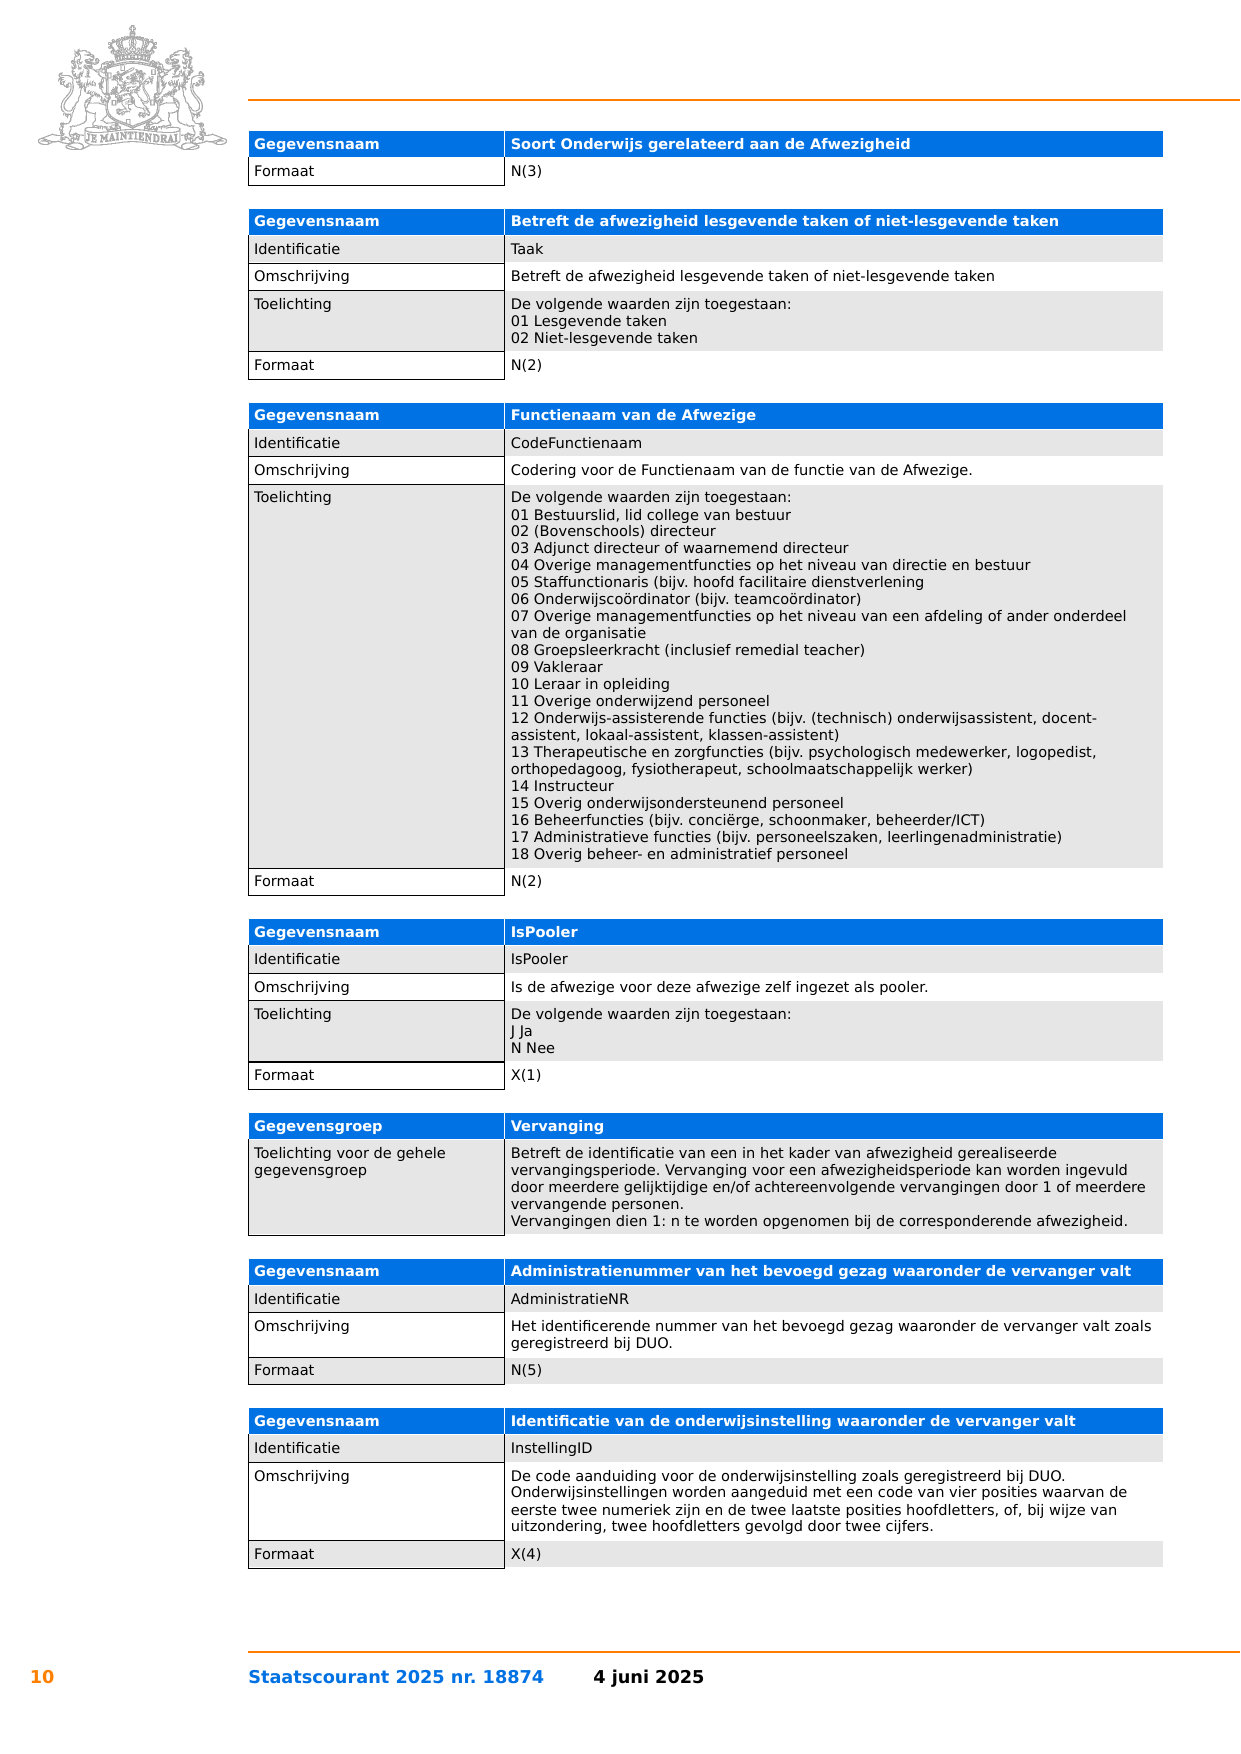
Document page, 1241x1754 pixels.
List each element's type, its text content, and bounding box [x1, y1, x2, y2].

table_cell Omschrijving [249, 264, 504, 290]
table_header IsPooler [505, 919, 1163, 945]
table_header Gegevensnaam [249, 1259, 504, 1285]
table_header Soort Onderwijs gerelateerd aan de Afwezigheid [505, 131, 1163, 157]
table_cell De code aanduiding voor de onderwijsinstelling zoals geregistreerd bij DUO. Onderwijsinstellingen worden aangeduid met een code van vier posities waarvan de eerste twee numeriek zijn en de twee laatste posities hoofdletters, of, bij wijze van uitzondering, twee hoofdletters gevolgd door twee cijfers. [505, 1463, 1163, 1540]
table_cell Omschrijving [249, 974, 504, 1000]
table_cell Toelichting [249, 291, 504, 351]
table_cell Identificatie [249, 1435, 504, 1462]
table_cell Codering voor de Functienaam van de functie van de Afwezige. [505, 457, 1163, 484]
table_cell Toelichting [249, 1001, 504, 1061]
table_cell N(3) [505, 158, 1163, 185]
table_header Gegevensnaam [249, 131, 504, 157]
table_cell IsPooler [505, 946, 1163, 973]
table_header Functienaam van de Afwezige [505, 403, 1163, 429]
table_cell N(2) [505, 869, 1163, 895]
table_cell Formaat [249, 158, 504, 185]
table_cell De volgende waarden zijn toegestaan: 01 Lesgevende taken 02 Niet-lesgevende taken [505, 291, 1163, 351]
table_header Gegevensgroep [249, 1113, 504, 1139]
table_cell Betreft de identificatie van een in het kader van afwezigheid gerealiseerde vervangingsperiode. Vervanging voor een afwezigheidsperiode kan worden ingevuld door meerdere gelijktijdige en/of achtereenvolgende vervangingen door 1 of meerdere vervangende personen. Vervangingen dien 1: n te worden opgenomen bij de corresponderende afwezigheid. [505, 1140, 1163, 1234]
table_cell Omschrijving [249, 1313, 504, 1357]
table_cell Formaat [249, 1358, 504, 1384]
table_header Gegevensnaam [249, 403, 504, 429]
table_cell Toelichting voor de gehele gegevensgroep [249, 1140, 504, 1234]
table_cell Identificatie [249, 1286, 504, 1312]
table_cell Is de afwezige voor deze afwezige zelf ingezet als pooler. [505, 974, 1163, 1000]
table_header Gegevensnaam [249, 919, 504, 945]
table_cell Identificatie [249, 236, 504, 262]
table_header Betreft de afwezigheid lesgevende taken of niet-lesgevende taken [505, 209, 1163, 235]
table_cell Formaat [249, 869, 504, 895]
table_header Gegevensnaam [249, 209, 504, 235]
table_cell X(1) [505, 1063, 1163, 1089]
table_cell N(2) [505, 352, 1163, 378]
table_cell CodeFunctienaam [505, 430, 1163, 456]
table_cell Taak [505, 236, 1163, 262]
table_header Gegevensnaam [249, 1408, 504, 1434]
table_cell Identificatie [249, 946, 504, 973]
table_cell Omschrijving [249, 1463, 504, 1540]
table_cell Identificatie [249, 430, 504, 456]
table_cell AdministratieNR [505, 1286, 1163, 1312]
table_cell Formaat [249, 352, 504, 378]
table_header Vervanging [505, 1113, 1163, 1139]
table_cell Het identificerende nummer van het bevoegd gezag waaronder de vervanger valt zoals geregistreerd bij DUO. [505, 1313, 1163, 1357]
table_header Identificatie van de onderwijsinstelling waaronder de vervanger valt [505, 1408, 1163, 1434]
table_cell Formaat [249, 1063, 504, 1089]
table_cell De volgende waarden zijn toegestaan: J Ja N Nee [505, 1001, 1163, 1061]
table_cell InstellingID [505, 1435, 1163, 1462]
table_cell Betreft de afwezigheid lesgevende taken of niet-lesgevende taken [505, 264, 1163, 290]
table_cell Formaat [249, 1541, 504, 1567]
table_cell Omschrijving [249, 457, 504, 484]
picture [38, 25, 227, 150]
table_cell X(4) [505, 1541, 1163, 1567]
table_cell N(5) [505, 1358, 1163, 1384]
table_cell Toelichting [249, 485, 504, 868]
table_cell De volgende waarden zijn toegestaan: 01 Bestuurslid, lid college van bestuur 02 (Bovenschools) directeur 03 Adjunct directeur of waarnemend directeur 04 Overige managementfuncties op het niveau van directie en bestuur 05 Staffunctionaris (bijv. hoofd facilitaire dienstverlening 06 Onderwijscoördinator (bijv. teamcoördinator) 07 Overige managementfuncties op het niveau van een afdeling of ander onderdeel van de organisatie 08 Groepsleerkracht (inclusief remedial teacher) 09 Vakleraar 10 Leraar in opleiding 11 Overige onderwijzend personeel 12 Onderwijs-assisterende functies (bijv. (technisch) onderwijsassistent, docent-assistent, lokaal-assistent, klassen-assistent) 13 Therapeutische en zorgfuncties (bijv. psychologisch medewerker, logopedist, orthopedagoog, fysiotherapeut, schoolmaatschappelijk werker) 14 Instructeur 15 Overig onderwijsondersteunend personeel 16 Beheerfuncties (bijv. conciërge, schoonmaker, beheerder/ICT) 17 Administratieve functies (bijv. personeelszaken, leerlingenadministratie) 18 Overig beheer- en administratief personeel [505, 485, 1163, 868]
table_header Administratienummer van het bevoegd gezag waaronder de vervanger valt [505, 1259, 1163, 1285]
